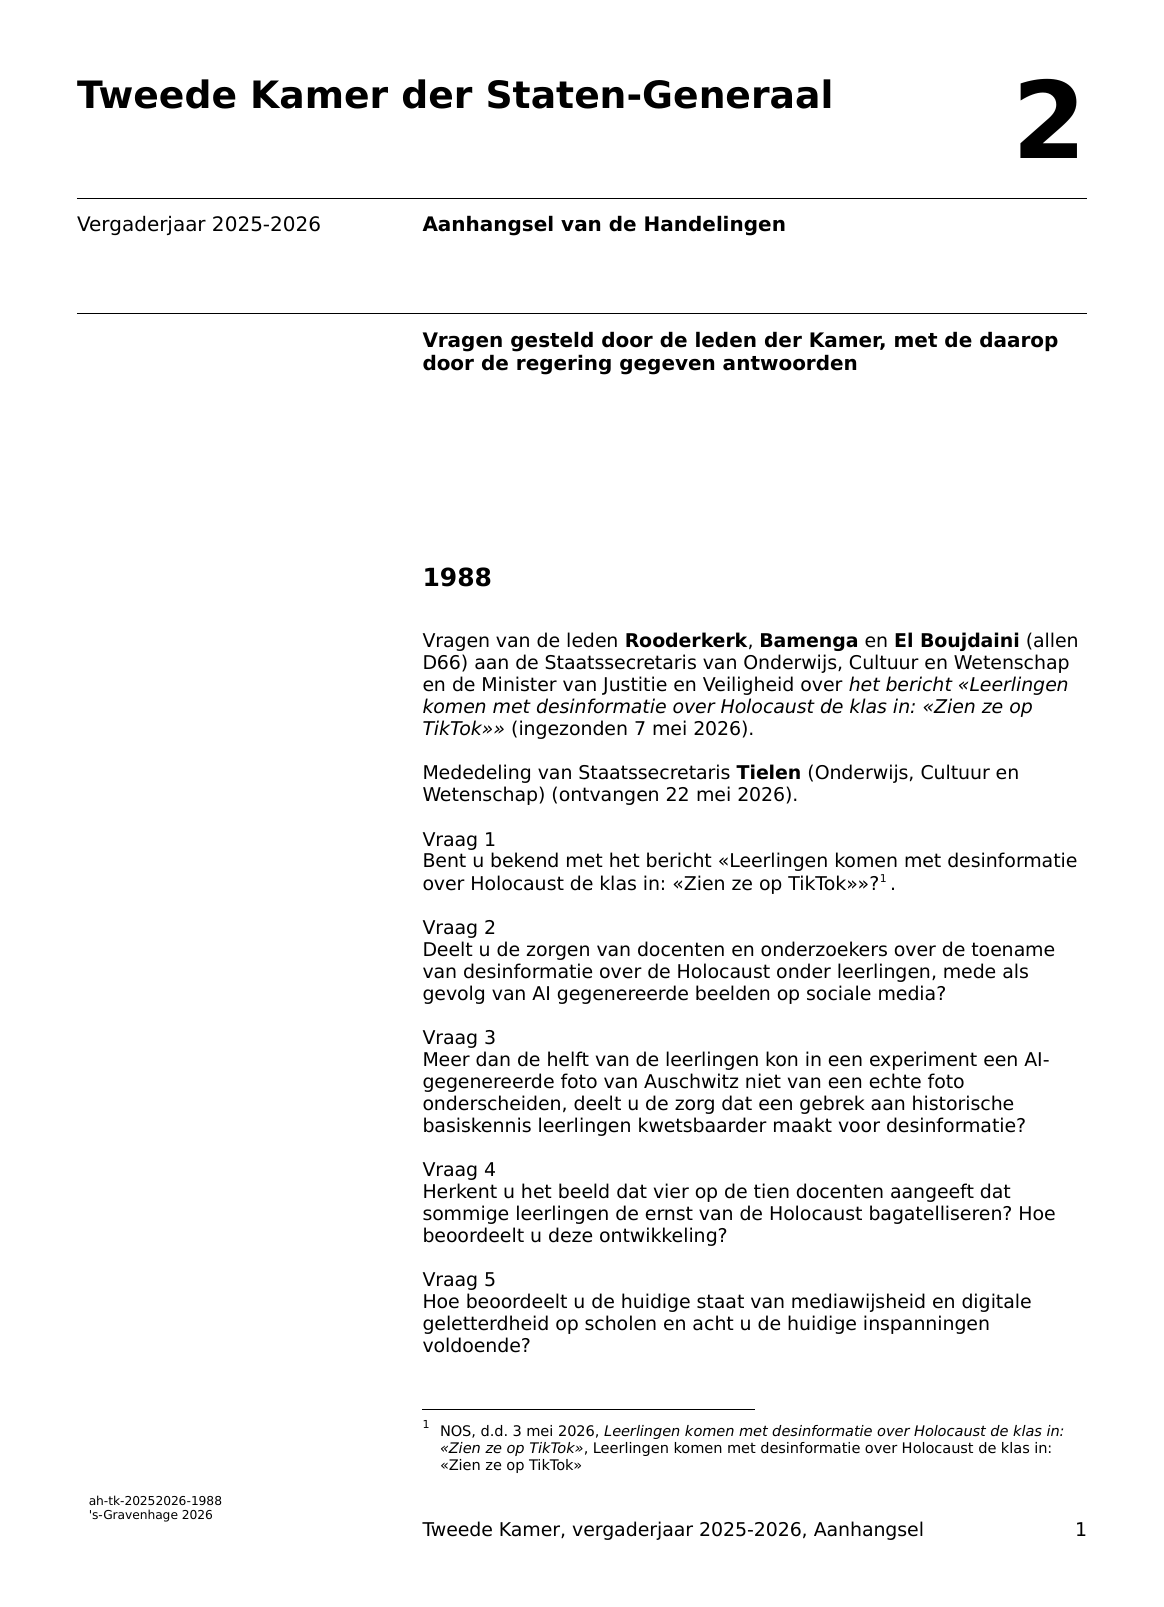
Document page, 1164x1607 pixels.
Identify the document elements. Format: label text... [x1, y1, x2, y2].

text ah-tk-20252026-1988 [88, 1494, 323, 1508]
text Meer dan de helft van de leerlingen kon in een experiment een AI-gegenereerde foto van Auschwitz niet van een echte foto onderscheiden, deelt u de zorg dat een gebrek aan historische basiskennis leerlingen kwetsbaarder maakt voor desinformatie? [422, 1049, 1087, 1137]
text 's-Gravenhage 2026 [88, 1508, 323, 1522]
table_cell [77, 314, 422, 375]
table_header 2 [886, 59, 1087, 198]
text Bent u bekend met het bericht «Leerlingen komen met desinformatie over Holocaust de klas in: «Zien ze op TikTok»»?. [422, 850, 1087, 894]
text Vraag 5 [422, 1269, 1087, 1291]
text Vraag 1 [422, 828, 1087, 850]
table_cell Vragen gesteld door de leden der Kamer, met de daarop door de regering gegeven antwoorden [422, 314, 1087, 375]
table_cell Vergaderjaar 2025-2026 [77, 199, 422, 313]
text Vraag 4 [422, 1159, 1087, 1181]
text Vraag 2 [422, 917, 1087, 938]
text Vragen van de leden Rooderkerk, Bamenga en El Boujdaini (allen D66) aan de Staatssecretaris van Onderwijs, Cultuur en Wetenschap en de Minister van Justitie en Veiligheid over het bericht «Leerlingen komen met desinformatie over Holocaust de klas in: «Zien ze op TikTok»» (ingezonden 7 mei 2026). [422, 630, 1087, 740]
table_header Tweede Kamer der Staten-Generaal [77, 59, 886, 198]
table_cell Aanhangsel van de Handelingen [422, 199, 1087, 313]
text Vraag 3 [422, 1027, 1087, 1049]
text Hoe beoordeelt u de huidige staat van mediawijsheid en digitale geletterdheid op scholen en acht u de huidige inspanningen voldoende? [422, 1291, 1087, 1357]
text Mededeling van Staatssecretaris Tielen (Onderwijs, Cultuur en Wetenschap) (ontvangen 22 mei 2026). [422, 762, 1087, 806]
text 1988 [422, 563, 1087, 592]
text Herkent u het beeld dat vier op de tien docenten aangeeft dat sommige leerlingen de ernst van de Holocaust bagatelliseren? Hoe beoordeelt u deze ontwikkeling? [422, 1181, 1087, 1247]
text Deelt u de zorgen van docenten en onderzoekers over de toename van desinformatie over de Holocaust onder leerlingen, mede als gevolg van AI gegenereerde beelden op sociale media? [422, 938, 1087, 1004]
text NOS, d.d. 3 mei 2026, Leerlingen komen met desinformatie over Holocaust de klas in: «Zien ze op TikTok», Leerlingen komen met desinformatie over Holocaust de klas in: «Zien ze op TikTok» [422, 1418, 1087, 1474]
